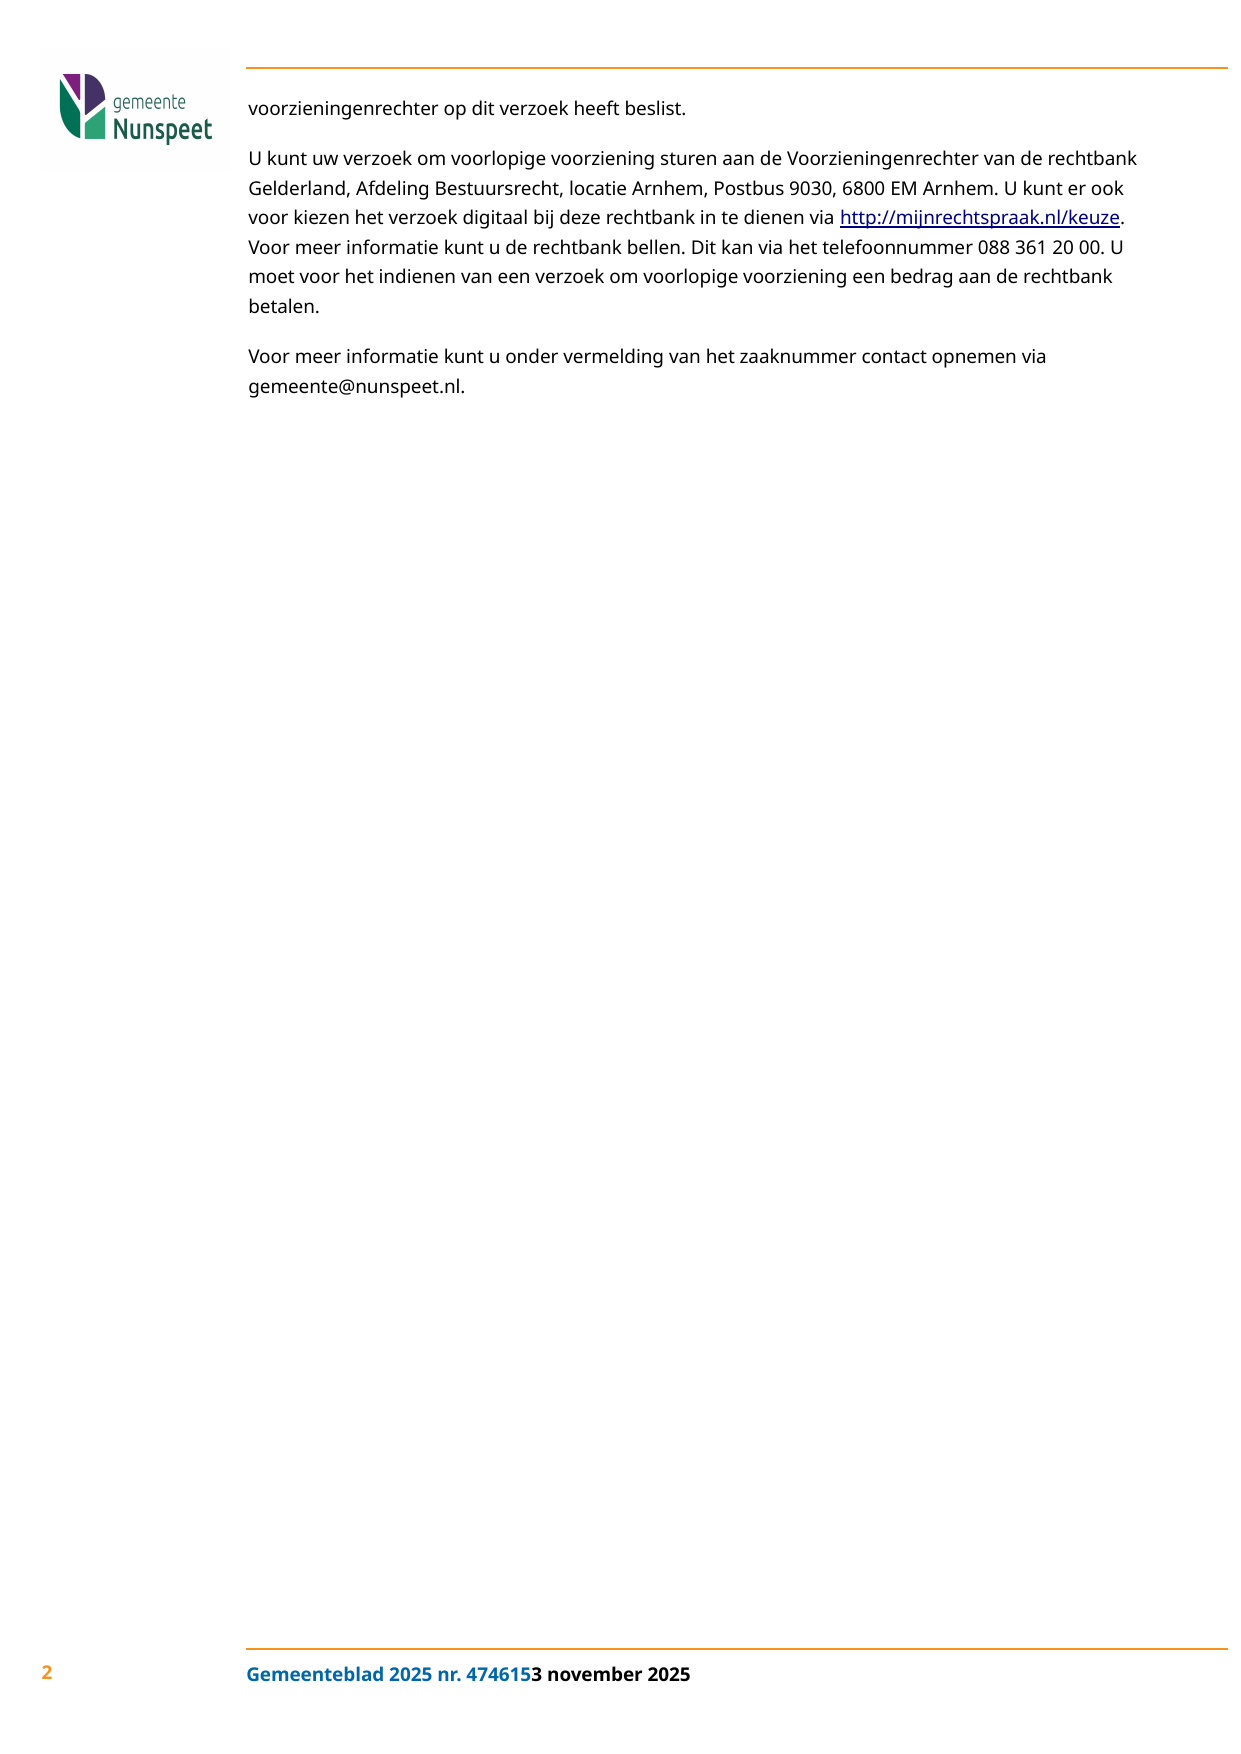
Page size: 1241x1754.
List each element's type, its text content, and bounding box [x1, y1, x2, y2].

text U kunt uw verzoek om voorlopige voorziening sturen aan de Voorzieningenrechter van de rechtbank Gelderland, Afdeling Bestuursrecht, locatie Arnhem, Postbus 9030, 6800 EM Arnhem. U kunt er ook voor kiezen het verzoek digitaal bij deze rechtbank in te dienen via http://mijnrechtspraak.nl/keuze. Voor meer informatie kunt u de rechtbank bellen. Dit kan via het telefoonnummer 088 361 20 00. U moet voor het indienen van een verzoek om voorlopige voorziening een bedrag aan de rechtbank betalen. [248, 145, 1152, 319]
text voorzieningenrechter op dit verzoek heeft beslist. [248, 95, 1152, 121]
text Voor meer informatie kunt u onder vermelding van het zaaknummer contact opnemen via gemeente@nunspeet.nl. [248, 343, 1152, 399]
picture [41, 47, 231, 172]
